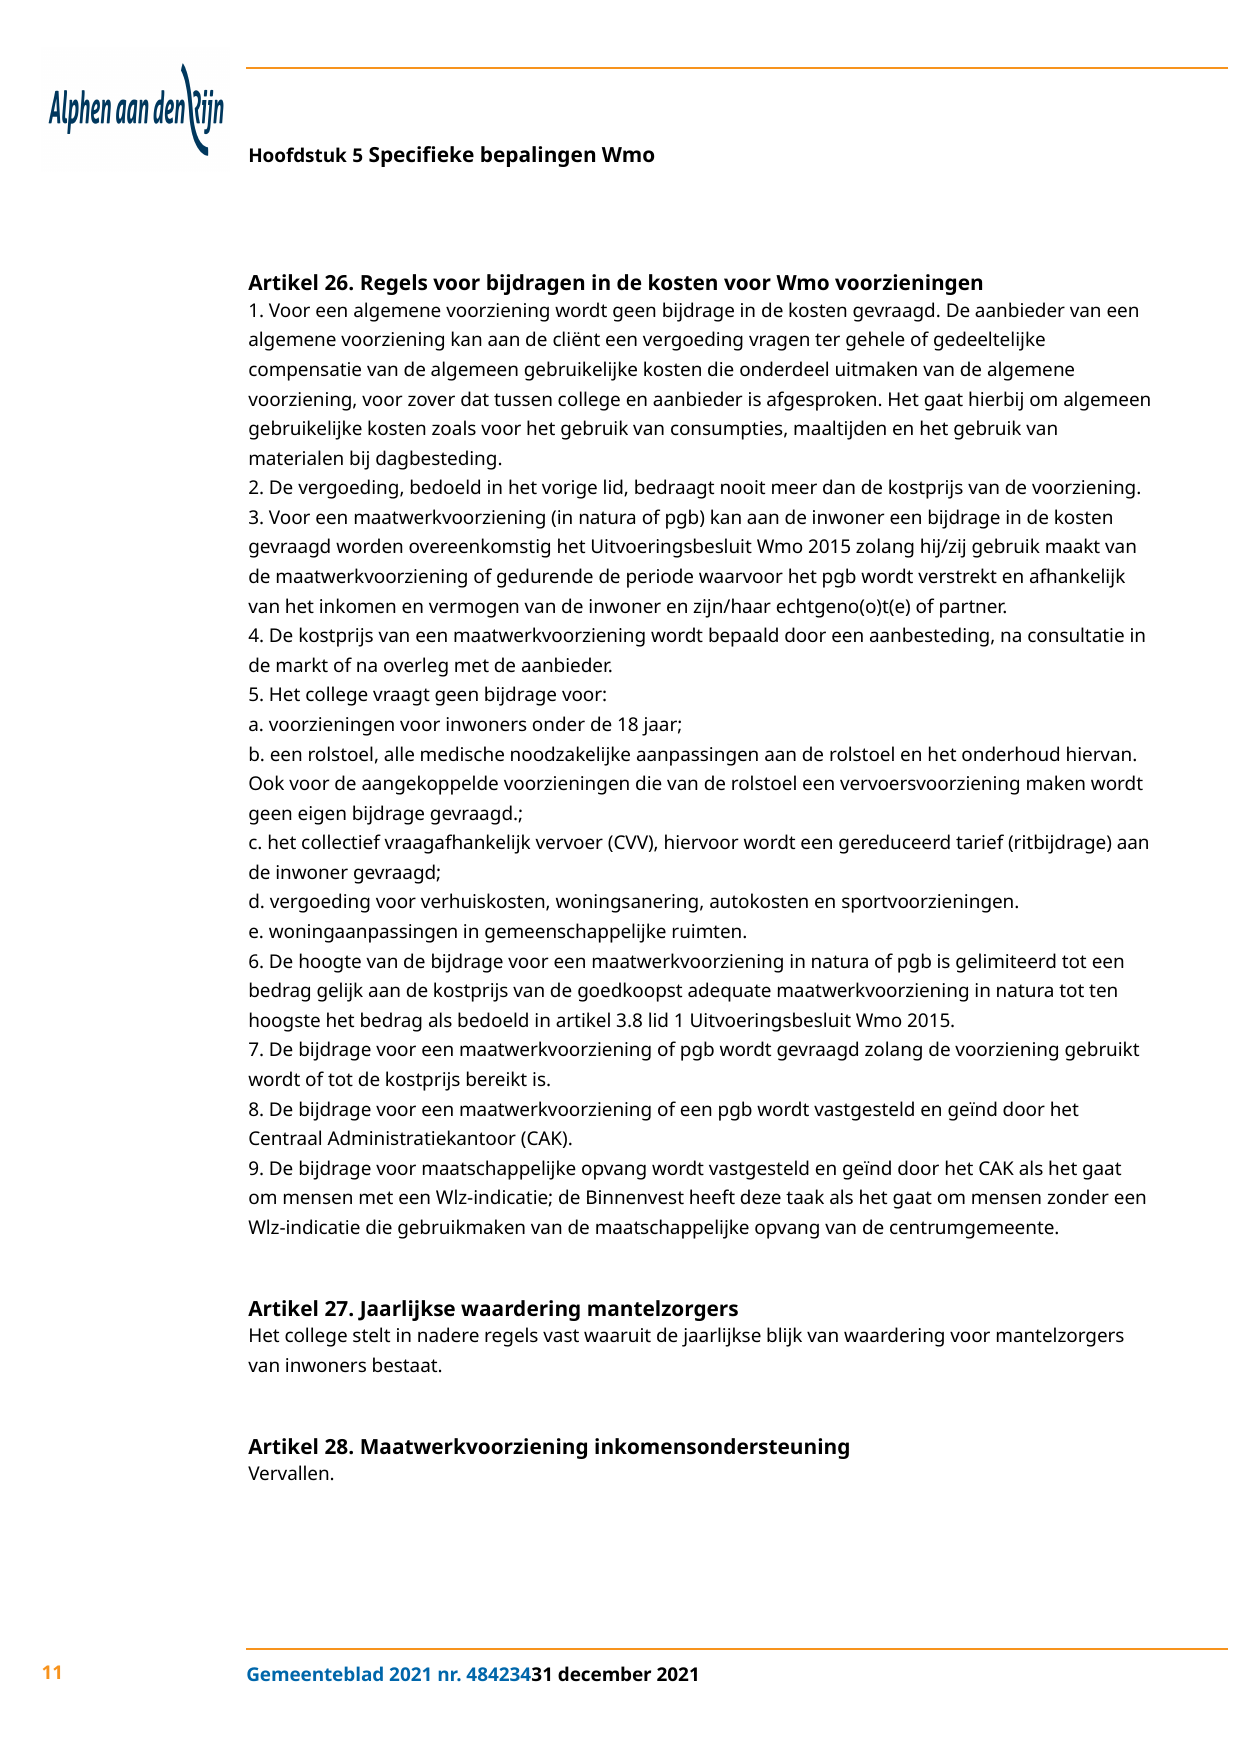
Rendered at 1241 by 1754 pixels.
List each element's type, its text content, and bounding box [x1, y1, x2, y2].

text 1. Voor een algemene voorziening wordt geen bijdrage in de kosten gevraagd. De aanbieder van een algemene voorziening kan aan de cliënt een vergoeding vragen ter gehele of gedeeltelijke compensatie van de algemeen gebruikelijke kosten die onderdeel uitmaken van de algemene voorziening, voor zover dat tussen college en aanbieder is afgesproken. Het gaat hierbij om algemeen gebruikelijke kosten zoals voor het gebruik van consumpties, maaltijden en het gebruik van materialen bij dagbesteding. [248, 297, 1152, 471]
picture [41, 47, 231, 172]
text c. het collectief vraagafhankelijk vervoer (CVV), hiervoor wordt een gereduceerd tarief (ritbijdrage) aan de inwoner gevraagd; [248, 829, 1152, 885]
text Hoofdstuk 5 Specifieke bepalingen Wmo [248, 140, 1152, 169]
text d. vergoeding voor verhuiskosten, woningsanering, autokosten en sportvoorzieningen. [248, 889, 1152, 914]
text Artikel 26. Regels voor bijdragen in de kosten voor Wmo voorzieningen [248, 268, 1152, 297]
text 7. De bijdrage voor een maatwerkvoorziening of pgb wordt gevraagd zolang de voorziening gebruikt wordt of tot de kostprijs bereikt is. [248, 1037, 1152, 1092]
text Het college stelt in nadere regels vast waaruit de jaarlijkse blijk van waardering voor mantelzorgers van inwoners bestaat. [248, 1322, 1152, 1378]
text 4. De kostprijs van een maatwerkvoorziening wordt bepaald door een aanbesteding, na consultatie in de markt of na overleg met de aanbieder. [248, 622, 1152, 678]
text 2. De vergoeding, bedoeld in het vorige lid, bedraagt nooit meer dan de kostprijs van de voorziening. [248, 474, 1152, 500]
text e. woningaanpassingen in gemeenschappelijke ruimten. [248, 918, 1152, 944]
text 3. Voor een maatwerkvoorziening (in natura of pgb) kan aan de inwoner een bijdrage in de kosten gevraagd worden overeenkomstig het Uitvoeringsbesluit Wmo 2015 zolang hij/zij gebruik maakt van de maatwerkvoorziening of gedurende de periode waarvoor het pgb wordt verstrekt en afhankelijk van het inkomen en vermogen van de inwoner en zijn/haar echtgeno(o)t(e) of partner. [248, 504, 1152, 618]
text 8. De bijdrage voor een maatwerkvoorziening of een pgb wordt vastgesteld en geïnd door het Centraal Administratiekantoor (CAK). [248, 1096, 1152, 1151]
text Artikel 27. Jaarlijkse waardering mantelzorgers [248, 1294, 1152, 1322]
text b. een rolstoel, alle medische noodzakelijke aanpassingen aan de rolstoel en het onderhoud hiervan. Ook voor de aangekoppelde voorzieningen die van de rolstoel een vervoersvoorziening maken wordt geen eigen bijdrage gevraagd.; [248, 741, 1152, 826]
text a. voorzieningen voor inwoners onder de 18 jaar; [248, 711, 1152, 737]
text Vervallen. [248, 1461, 1152, 1486]
text 9. De bijdrage voor maatschappelijke opvang wordt vastgesteld en geïnd door het CAK als het gaat om mensen met een Wlz-indicatie; de Binnenvest heeft deze taak als het gaat om mensen zonder een Wlz-indicatie die gebruikmaken van de maatschappelijke opvang van de centrumgemeente. [248, 1155, 1152, 1240]
text Artikel 28. Maatwerkvoorziening inkomensondersteuning [248, 1432, 1152, 1461]
text 5. Het college vraagt geen bijdrage voor: [248, 682, 1152, 707]
text 6. De hoogte van de bijdrage voor een maatwerkvoorziening in natura of pgb is gelimiteerd tot een bedrag gelijk aan de kostprijs van de goedkoopst adequate maatwerkvoorziening in natura tot ten hoogste het bedrag als bedoeld in artikel 3.8 lid 1 Uitvoeringsbesluit Wmo 2015. [248, 948, 1152, 1033]
